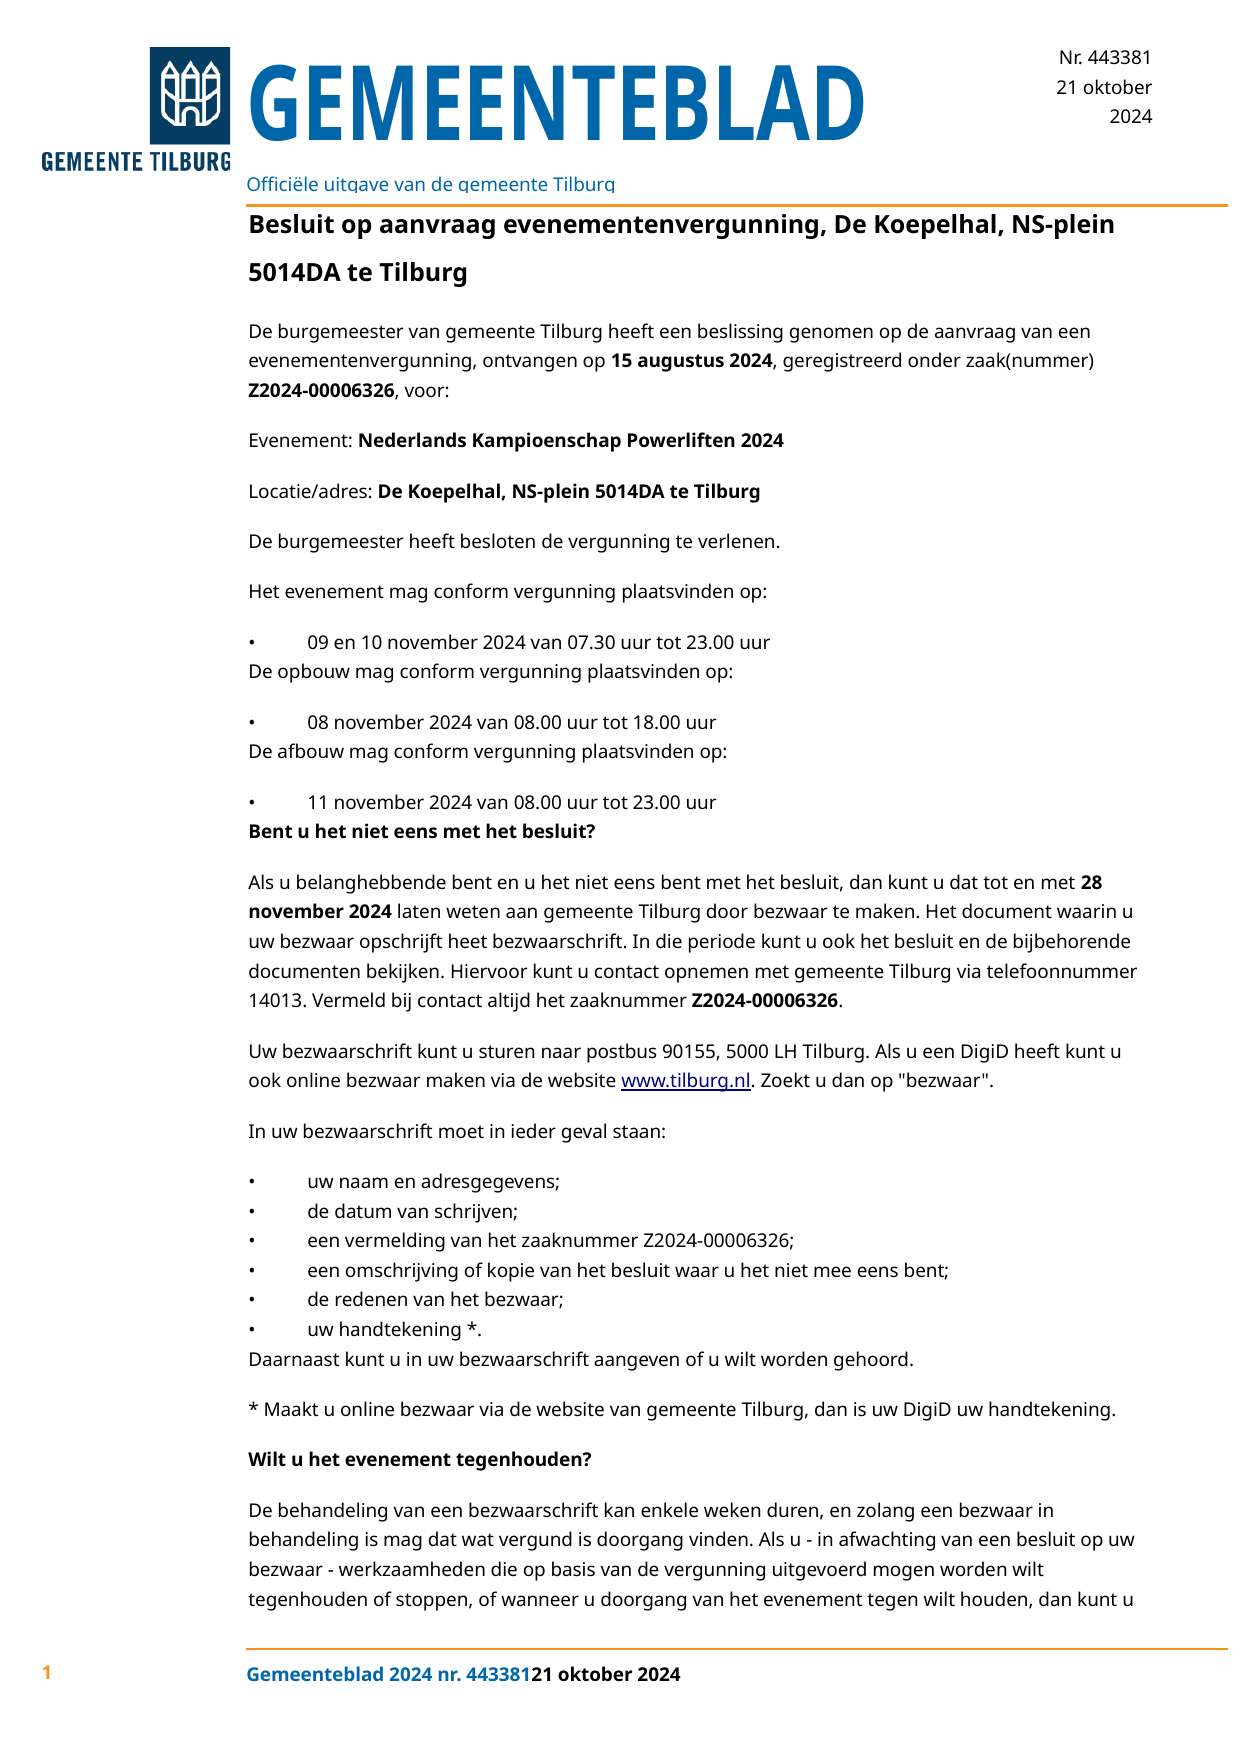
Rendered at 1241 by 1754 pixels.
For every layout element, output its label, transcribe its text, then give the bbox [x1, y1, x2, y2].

text Als u belanghebbende bent en u het niet eens bent met het besluit, dan kunt u dat tot en met 28 november 2024 laten weten aan gemeente Tilburg door bezwaar te maken. Het document waarin u uw bezwaar opschrijft heet bezwaarschrift. In die periode kunt u ook het besluit en de bijbehorende documenten bekijken. Hiervoor kunt u contact opnemen met gemeente Tilburg via telefoonnummer 14013. Vermeld bij contact altijd het zaaknummer Z2024-00006326. [248, 869, 1152, 1013]
text De burgemeester heeft besloten de vergunning te verlenen. [248, 528, 1152, 554]
list 11 november 2024 van 08.00 uur tot 23.00 uur [248, 789, 1152, 815]
list uw handtekening *. [248, 1316, 1152, 1342]
list een omschrijving of kopie van het besluit waar u het niet mee eens bent; [248, 1257, 1152, 1283]
list uw naam en adresgegevens; [248, 1168, 1152, 1194]
text Daarnaast kunt u in uw bezwaarschrift aangeven of u wilt worden gehoord. [248, 1346, 1152, 1372]
picture [41, 47, 231, 172]
text In uw bezwaarschrift moet in ieder geval staan: [248, 1118, 1152, 1144]
text Wilt u het evenement tegenhouden? [248, 1447, 1152, 1472]
list 09 en 10 november 2024 van 07.30 uur tot 23.00 uur [248, 629, 1152, 655]
text De afbouw mag conform vergunning plaatsvinden op: [248, 739, 1152, 764]
text De behandeling van een bezwaarschrift kan enkele weken duren, en zolang een bezwaar in behandeling is mag dat wat vergund is doorgang vinden. Als u - in afwachting van een besluit op uw bezwaar - werkzaamheden die op basis van de vergunning uitgevoerd mogen worden wilt tegenhouden of stoppen, of wanneer u doorgang van het evenement tegen wilt houden, dan kunt u [248, 1497, 1152, 1612]
text Het evenement mag conform vergunning plaatsvinden op: [248, 579, 1152, 604]
text * Maakt u online bezwaar via de website van gemeente Tilburg, dan is uw DigiD uw handtekening. [248, 1396, 1152, 1422]
list de datum van schrijven; [248, 1198, 1152, 1224]
text Uw bezwaarschrift kunt u sturen naar postbus 90155, 5000 LH Tilburg. Als u een DigiD heeft kunt u ook online bezwaar maken via de website www.tilburg.nl. Zoekt u dan op "bezwaar". [248, 1038, 1152, 1093]
text De burgemeester van gemeente Tilburg heeft een beslissing genomen op de aanvraag van een evenementenvergunning, ontvangen op 15 augustus 2024, geregistreerd onder zaak(nummer) Z2024-00006326, voor: [248, 318, 1152, 403]
text Besluit op aanvraag evenementenvergunning, De Koepelhal, NS-plein 5014DA te Tilburg [248, 207, 1152, 288]
text Bent u het niet eens met het besluit? [248, 819, 1152, 844]
list 08 november 2024 van 08.00 uur tot 18.00 uur [248, 709, 1152, 735]
list een vermelding van het zaaknummer Z2024-00006326; [248, 1227, 1152, 1253]
text Locatie/adres: De Koepelhal, NS-plein 5014DA te Tilburg [248, 478, 1152, 504]
list de redenen van het bezwaar; [248, 1287, 1152, 1312]
text Evenement: Nederlands Kampioenschap Powerliften 2024 [248, 427, 1152, 453]
text De opbouw mag conform vergunning plaatsvinden op: [248, 659, 1152, 684]
